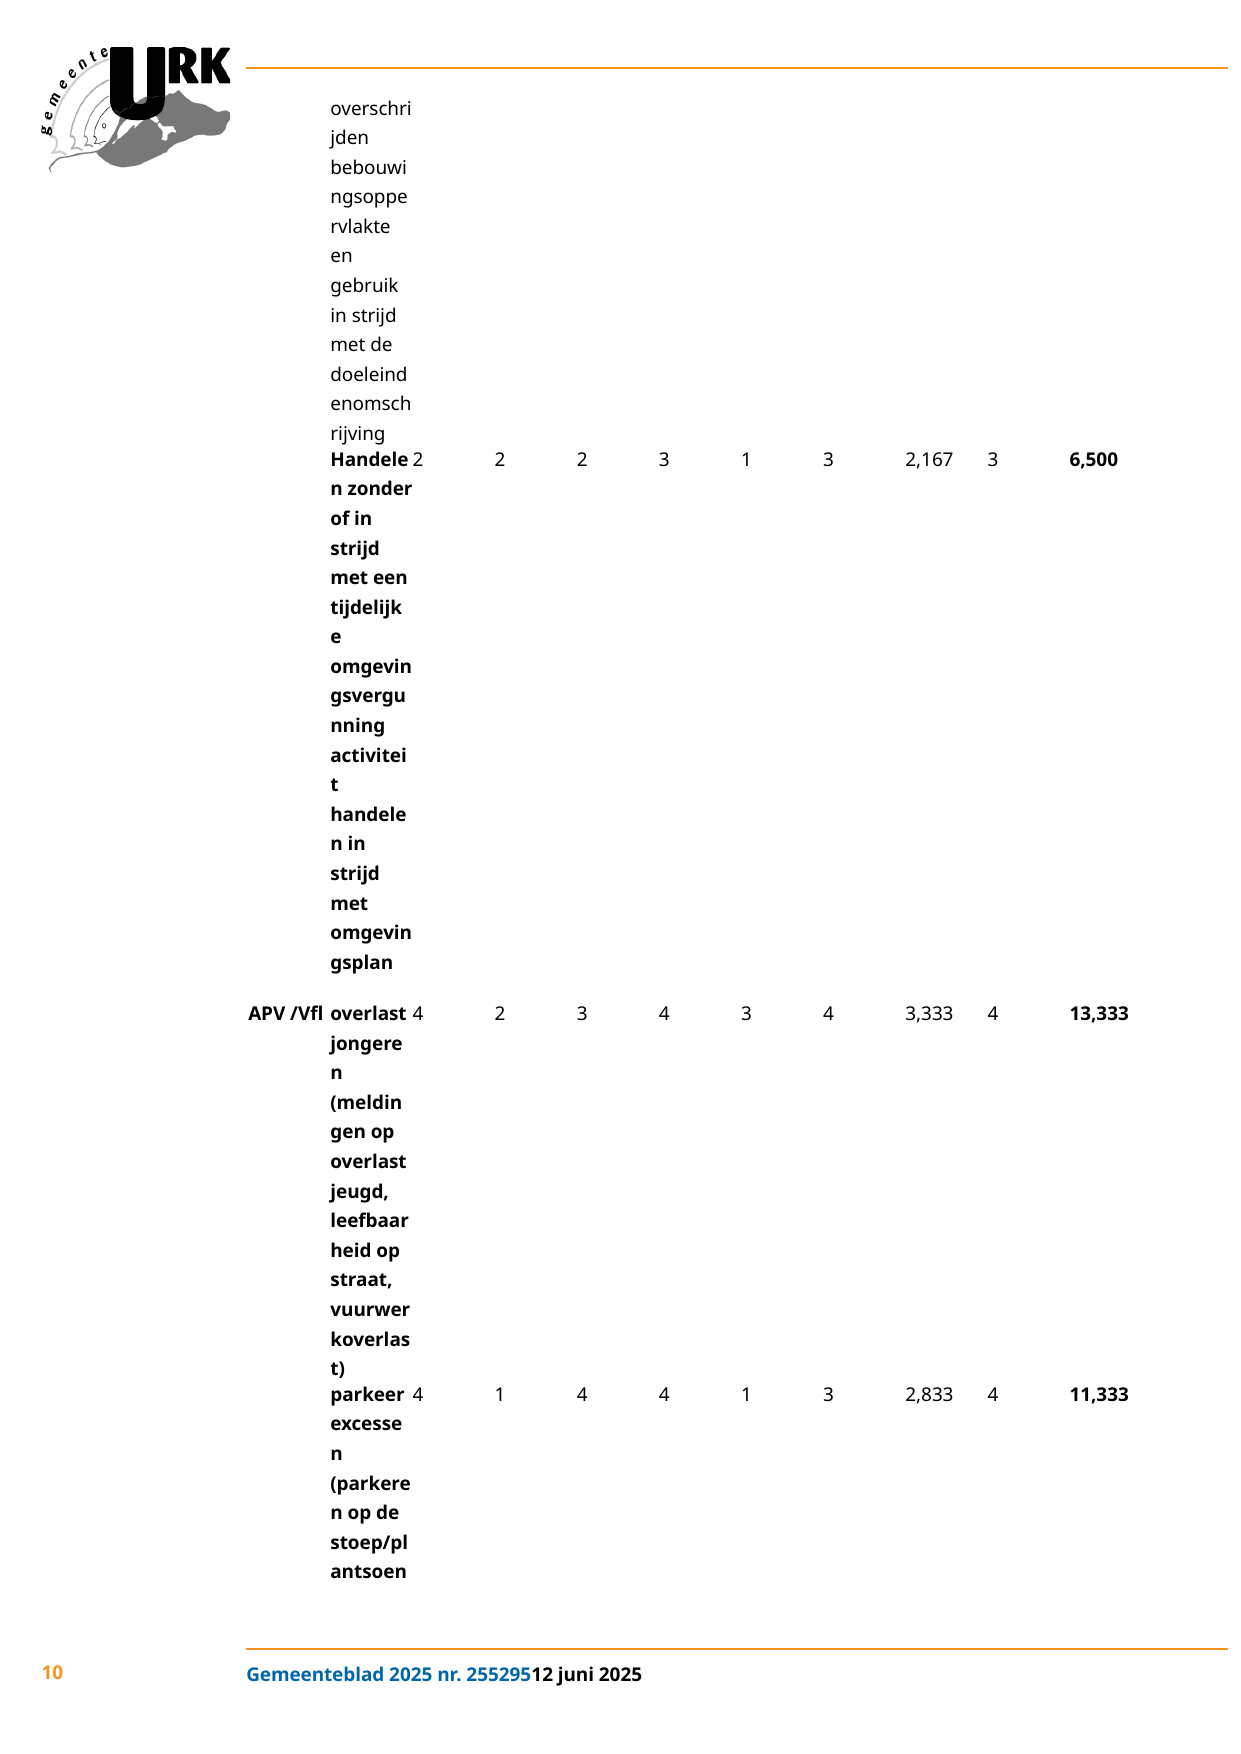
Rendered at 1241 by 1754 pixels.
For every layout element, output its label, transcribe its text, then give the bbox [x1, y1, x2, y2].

table_cell overlast jongeren (meldingen op overlast jeugd, leefbaarheid op straat, vuurwerkoverlast) [330, 1000, 412, 1381]
table_cell 13,333 [1069, 1000, 1152, 1381]
table_cell 4 [823, 1000, 905, 1381]
table_cell 3 [577, 1000, 659, 1381]
table_cell APV /Vfl [248, 1000, 330, 1584]
table_cell 2 [494, 1000, 577, 1381]
table_cell [823, 95, 905, 446]
table_cell [659, 95, 741, 446]
table_cell overschrijden bebouwingsoppervlakte en gebruik in strijd met de doeleindenomschrijving [330, 95, 412, 446]
table_cell 1 [741, 446, 823, 974]
table_cell [741, 95, 823, 446]
table_cell 3 [823, 1381, 905, 1584]
table_cell 2 [494, 446, 577, 974]
table_cell 3 [741, 1000, 823, 1381]
table_cell 4 [987, 1000, 1069, 1381]
table_cell 4 [412, 1381, 494, 1584]
table_cell [494, 95, 577, 446]
table_cell 6,500 [1069, 446, 1152, 974]
table_cell 4 [412, 1000, 494, 1381]
table_cell 4 [659, 1381, 741, 1584]
table_cell 3 [823, 446, 905, 974]
table_cell 2,167 [905, 446, 987, 974]
table_cell 2 [577, 446, 659, 974]
table_cell [905, 95, 987, 446]
table_cell [987, 95, 1069, 446]
table_cell parkeerexcessen (parkeren op de stoep/plantsoen [330, 1381, 412, 1584]
table_cell [412, 95, 494, 446]
table_cell Handelen zonder of in strijd met een tijdelijke omgevingsvergunning activiteit handelen in strijd met omgevingsplan [330, 446, 412, 974]
table_cell [1069, 95, 1152, 446]
table_cell 1 [741, 1381, 823, 1584]
table_cell 1 [494, 1381, 577, 1584]
table_cell 3 [987, 446, 1069, 974]
table_cell 2 [412, 446, 494, 974]
table_cell 3 [659, 446, 741, 974]
picture [41, 47, 231, 172]
table_cell 2,833 [905, 1381, 987, 1584]
table_cell [248, 975, 1152, 1000]
table_cell 11,333 [1069, 1381, 1152, 1584]
table_cell 4 [577, 1381, 659, 1584]
table_cell 4 [659, 1000, 741, 1381]
table_cell [577, 95, 659, 446]
table_cell 4 [987, 1381, 1069, 1584]
table_cell [248, 95, 330, 974]
table_cell 3,333 [905, 1000, 987, 1381]
